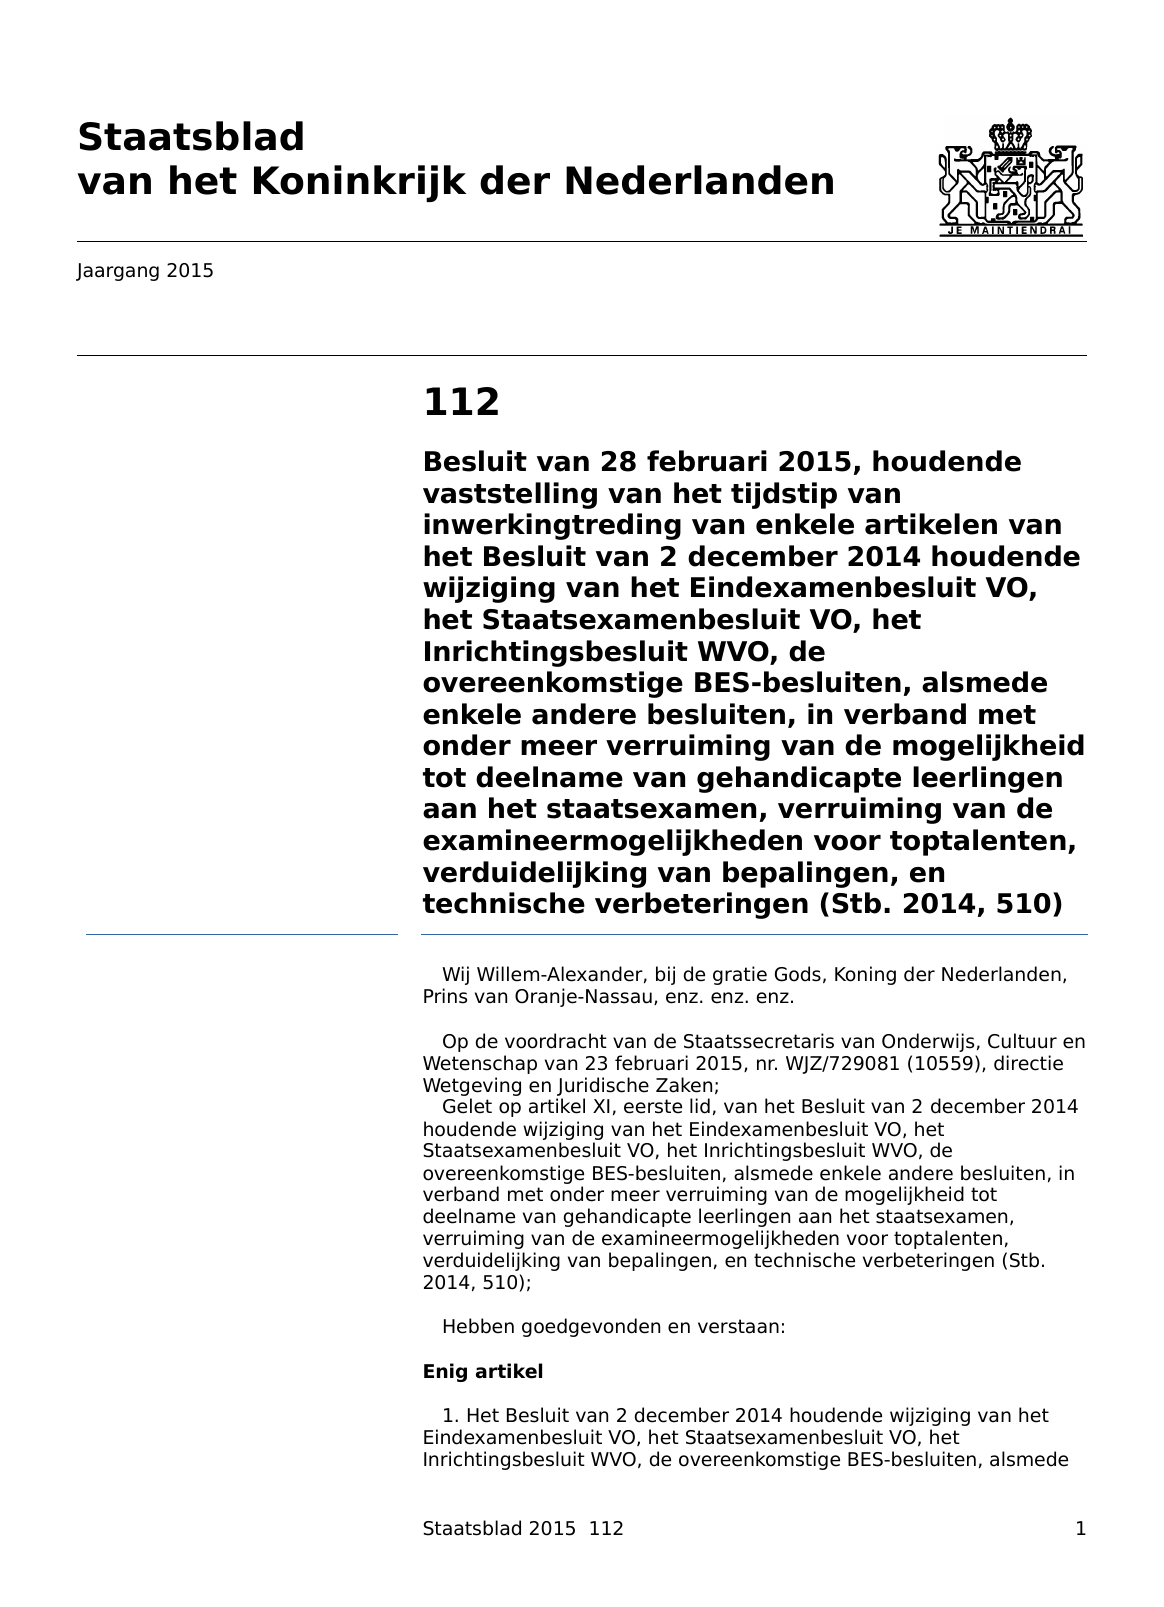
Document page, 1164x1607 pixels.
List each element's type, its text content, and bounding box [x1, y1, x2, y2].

subtitle Enig artikel [422, 1361, 1087, 1383]
table_header Staatsblad van het Koninkrijk der Nederlanden [77, 100, 886, 241]
text Hebben goedgevonden en verstaan: [422, 1316, 1087, 1338]
picture [936, 115, 1087, 240]
text Wij Willem-Alexander, bij de gratie Gods, Koning der Nederlanden, Prins van Oranje-Nassau, enz. enz. enz. [422, 964, 1087, 1008]
text Op de voordracht van de Staatssecretaris van Onderwijs, Cultuur en Wetenschap van 23 februari 2015, nr. WJZ/729081 (10559), directie Wetgeving en Juridische Zaken; [422, 1031, 1087, 1096]
text Gelet op artikel XI, eerste lid, van het Besluit van 2 december 2014 houdende wijziging van het Eindexamenbesluit VO, het Staatsexamenbesluit VO, het Inrichtingsbesluit WVO, de overeenkomstige BES-besluiten, alsmede enkele andere besluiten, in verband met onder meer verruiming van de mogelijkheid tot deelname van gehandicapte leerlingen aan het staatsexamen, verruiming van de examineermogelijkheden voor toptalenten, verduidelijking van bepalingen, en technische verbeteringen (Stb. 2014, 510); [422, 1096, 1087, 1294]
text Besluit van 28 februari 2015, houdende vaststelling van het tijdstip van inwerkingtreding van enkele artikelen van het Besluit van 2 december 2014 houdende wijziging van het Eindexamenbesluit VO, het Staatsexamenbesluit VO, het Inrichtingsbesluit WVO, de overeenkomstige BES-besluiten, alsmede enkele andere besluiten, in verband met onder meer verruiming van de mogelijkheid tot deelname van gehandicapte leerlingen aan het staatsexamen, verruiming van de examineermogelijkheden voor toptalenten, verduidelijking van bepalingen, en technische verbeteringen (Stb. 2014, 510) [422, 447, 1087, 920]
text 1. Het Besluit van 2 december 2014 houdende wijziging van het Eindexamenbesluit VO, het Staatsexamenbesluit VO, het Inrichtingsbesluit WVO, de overeenkomstige BES-besluiten, alsmede [422, 1405, 1087, 1471]
table_header [886, 100, 1087, 241]
subtitle 112 [422, 381, 1087, 424]
table_cell Jaargang 2015 [77, 242, 1087, 355]
